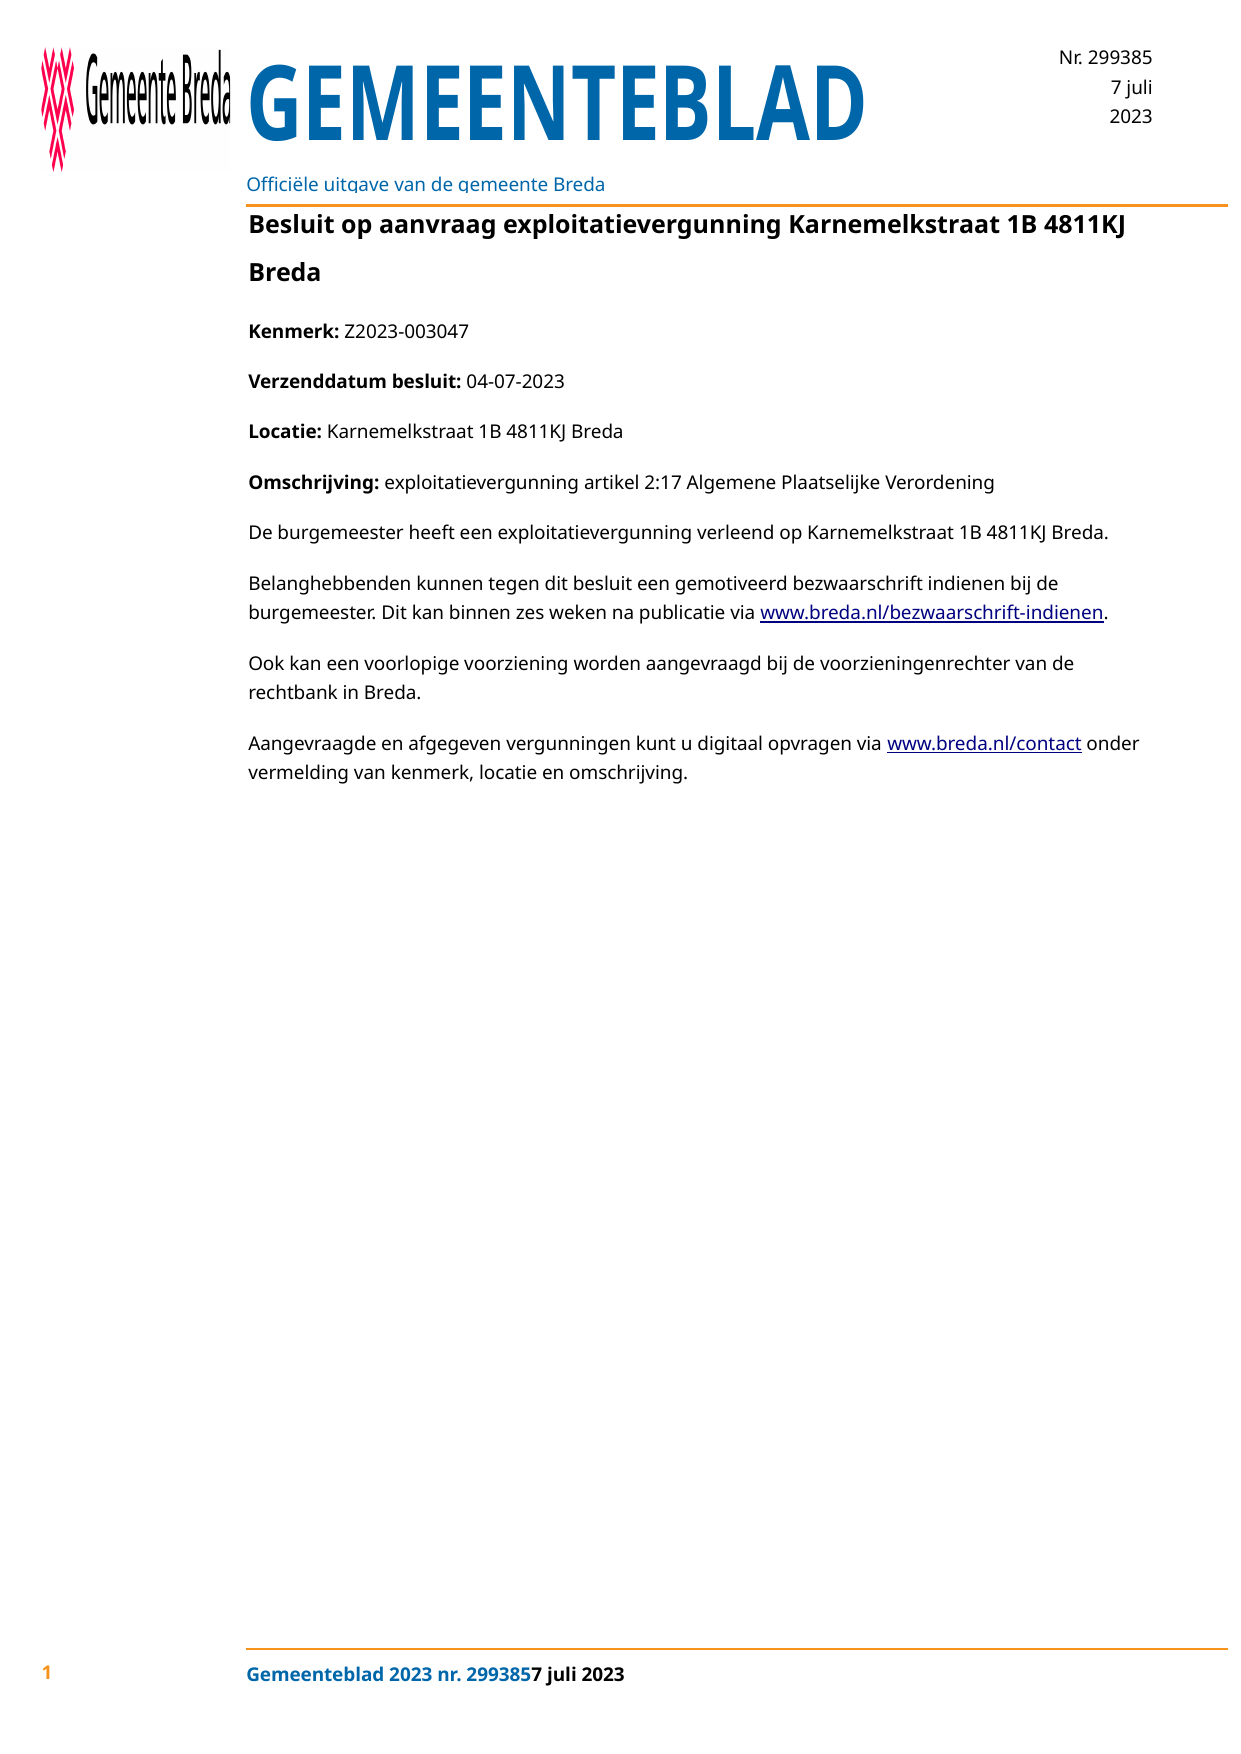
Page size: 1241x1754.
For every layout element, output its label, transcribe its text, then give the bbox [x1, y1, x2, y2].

text Ook kan een voorlopige voorziening worden aangevraagd bij de voorzieningenrechter van de rechtbank in Breda. [248, 650, 1152, 705]
text Belanghebbenden kunnen tegen dit besluit een gemotiveerd bezwaarschrift indienen bij de burgemeester. Dit kan binnen zes weken na publicatie via www.breda.nl/bezwaarschrift-indienen. [248, 570, 1152, 625]
text Aangevraagde en afgegeven vergunningen kunt u digitaal opvragen via www.breda.nl/contact onder vermelding van kenmerk, locatie en omschrijving. [248, 730, 1152, 785]
text Verzenddatum besluit: 04-07-2023 [248, 368, 1152, 394]
text Locatie: Karnemelkstraat 1B 4811KJ Breda [248, 419, 1152, 444]
picture [41, 47, 231, 172]
text De burgemeester heeft een exploitatievergunning verleend op Karnemelkstraat 1B 4811KJ Breda. [248, 519, 1152, 545]
text Besluit op aanvraag exploitatievergunning Karnemelkstraat 1B 4811KJ Breda [248, 207, 1152, 288]
text Omschrijving: exploitatievergunning artikel 2:17 Algemene Plaatselijke Verordening [248, 469, 1152, 495]
text Kenmerk: Z2023-003047 [248, 318, 1152, 344]
